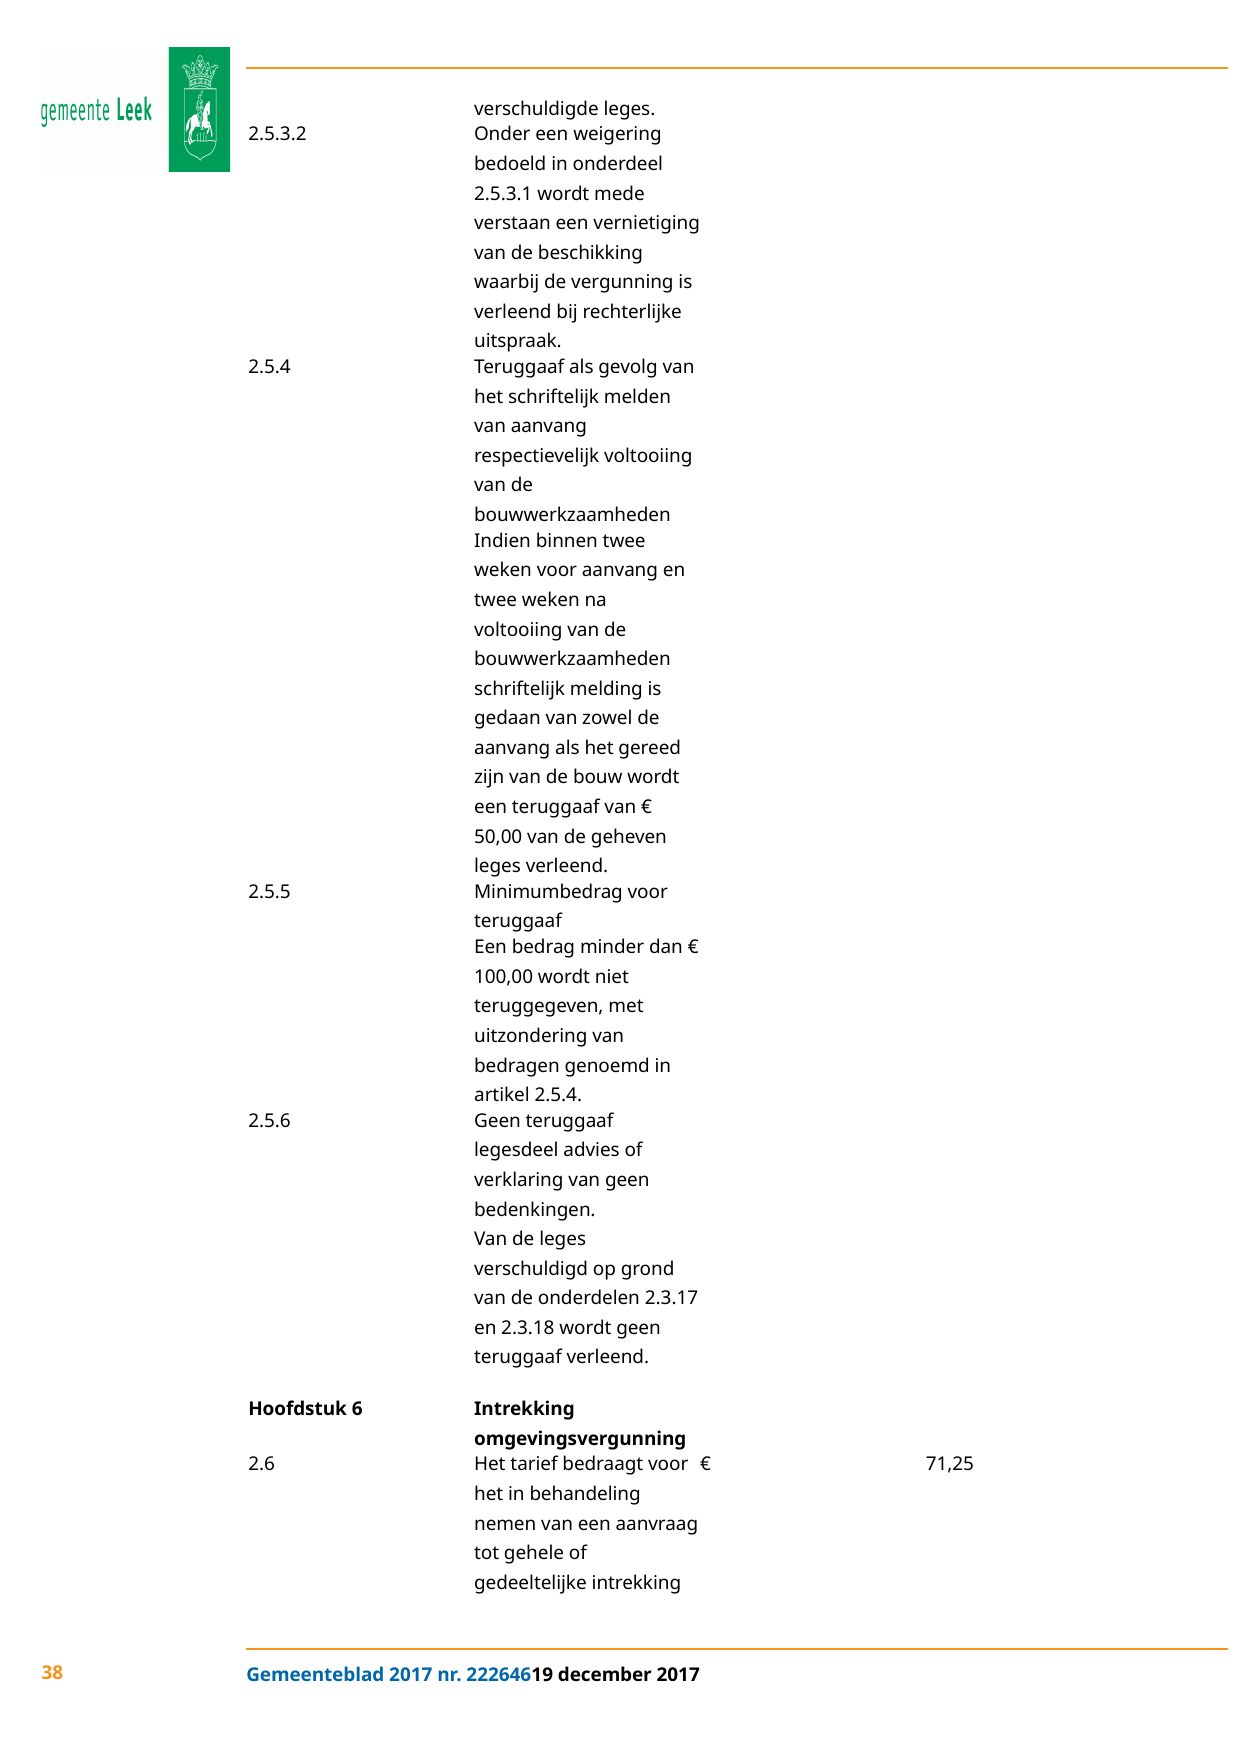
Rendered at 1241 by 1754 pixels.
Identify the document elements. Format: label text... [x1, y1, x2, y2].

table_cell [926, 121, 1152, 353]
table_cell [926, 878, 1152, 933]
table_cell Het tarief bedraagt voor het in behandeling nemen van een aanvraag tot gehele of gedeeltelijke intrekking [474, 1451, 700, 1594]
table_cell [926, 1370, 1152, 1395]
table_cell Minimumbedrag voor teruggaaf [474, 878, 700, 933]
table_cell [700, 95, 926, 121]
table_cell [926, 527, 1152, 878]
table_cell 71,25 [926, 1451, 1152, 1594]
table_cell € [700, 1451, 926, 1594]
table_cell [248, 1370, 474, 1395]
table_cell [474, 1370, 700, 1395]
table_cell Indien binnen twee weken voor aanvang en twee weken na voltooiing van de bouwwerkzaamheden schriftelijk melding is gedaan van zowel de aanvang als het gereed zijn van de bouw wordt een teruggaaf van € 50,00 van de geheven leges verleend. [474, 527, 700, 878]
table_cell [700, 1107, 926, 1369]
picture [41, 47, 231, 172]
table_cell [700, 527, 926, 878]
table_cell [926, 1395, 1152, 1451]
table_cell [926, 95, 1152, 121]
table_cell Een bedrag minder dan € 100,00 wordt niet teruggegeven, met uitzondering van bedragen genoemd in artikel 2.5.4. [474, 934, 700, 1107]
table_cell Onder een weigering bedoeld in onderdeel 2.5.3.1 wordt mede verstaan een vernietiging van de beschikking waarbij de vergunning is verleend bij rechterlijke uitspraak. [474, 121, 700, 353]
table_cell [926, 934, 1152, 1107]
table_cell 2.5.5 [248, 878, 474, 933]
table_cell [700, 353, 926, 527]
table_cell 2.6 [248, 1451, 474, 1594]
table_cell Geen teruggaaf legesdeel advies of verklaring van geen bedenkingen. Van de leges verschuldigd op grond van de onderdelen 2.3.17 en 2.3.18 wordt geen teruggaaf verleend. [474, 1107, 700, 1369]
table_cell verschuldigde leges. [474, 95, 700, 121]
table_cell [700, 878, 926, 933]
table_cell [700, 1370, 926, 1395]
table_cell 2.5.6 [248, 1107, 474, 1369]
table_cell [248, 527, 474, 878]
table_cell [700, 121, 926, 353]
table_cell [926, 353, 1152, 527]
table_cell Intrekking omgevingsvergunning [474, 1395, 700, 1451]
table_cell 2.5.4 [248, 353, 474, 527]
table_cell Teruggaaf als gevolg van het schriftelijk melden van aanvang respectievelijk voltooiing van de bouwwerkzaamheden [474, 353, 700, 527]
table_cell Hoofdstuk 6 [248, 1395, 474, 1451]
table_cell [248, 934, 474, 1107]
table_cell [700, 934, 926, 1107]
table_cell [700, 1395, 926, 1451]
table_cell [926, 1107, 1152, 1369]
table_cell [248, 95, 474, 121]
table_cell 2.5.3.2 [248, 121, 474, 353]
